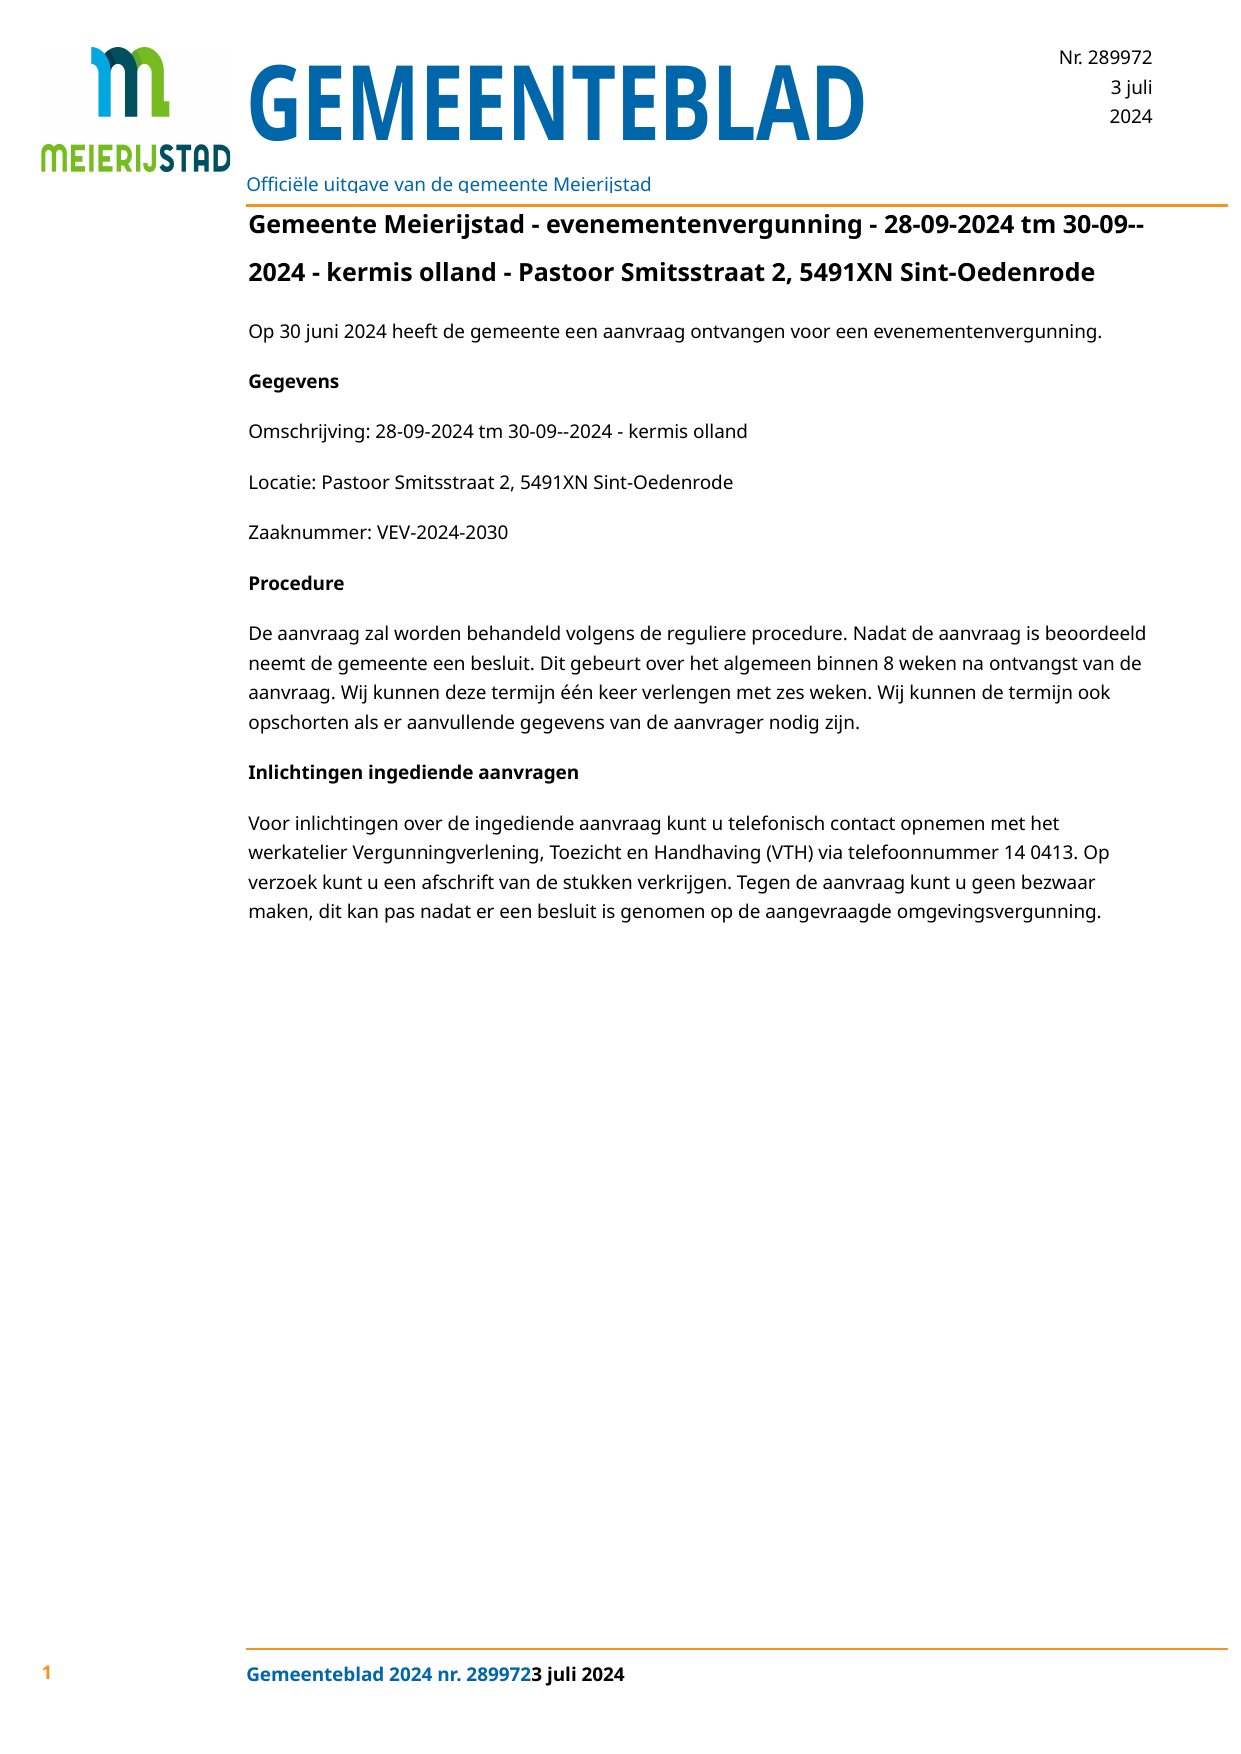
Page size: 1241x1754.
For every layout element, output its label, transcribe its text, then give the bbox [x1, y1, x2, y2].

text Gemeente Meierijstad - evenementenvergunning - 28-09-2024 tm 30-09--2024 - kermis olland - Pastoor Smitsstraat 2, 5491XN Sint-Oedenrode [248, 207, 1152, 288]
text Zaaknummer: VEV-2024-2030 [248, 519, 1152, 545]
text Omschrijving: 28-09-2024 tm 30-09--2024 - kermis olland [248, 419, 1152, 444]
text Procedure [248, 570, 1152, 596]
text Op 30 juni 2024 heeft de gemeente een aanvraag ontvangen voor een evenementenvergunning. [248, 318, 1152, 344]
text Inlichtingen ingediende aanvragen [248, 759, 1152, 785]
picture [41, 47, 231, 172]
text Voor inlichtingen over de ingediende aanvraag kunt u telefonisch contact opnemen met het werkatelier Vergunningverlening, Toezicht en Handhaving (VTH) via telefoonnummer 14 0413. Op verzoek kunt u een afschrift van de stukken verkrijgen. Tegen de aanvraag kunt u geen bezwaar maken, dit kan pas nadat er een besluit is genomen op de aangevraagde omgevingsvergunning. [248, 810, 1152, 924]
text Gegevens [248, 368, 1152, 394]
text Locatie: Pastoor Smitsstraat 2, 5491XN Sint-Oedenrode [248, 469, 1152, 495]
text De aanvraag zal worden behandeld volgens de reguliere procedure. Nadat de aanvraag is beoordeeld neemt de gemeente een besluit. Dit gebeurt over het algemeen binnen 8 weken na ontvangst van de aanvraag. Wij kunnen deze termijn één keer verlengen met zes weken. Wij kunnen de termijn ook opschorten als er aanvullende gegevens van de aanvrager nodig zijn. [248, 620, 1152, 735]
